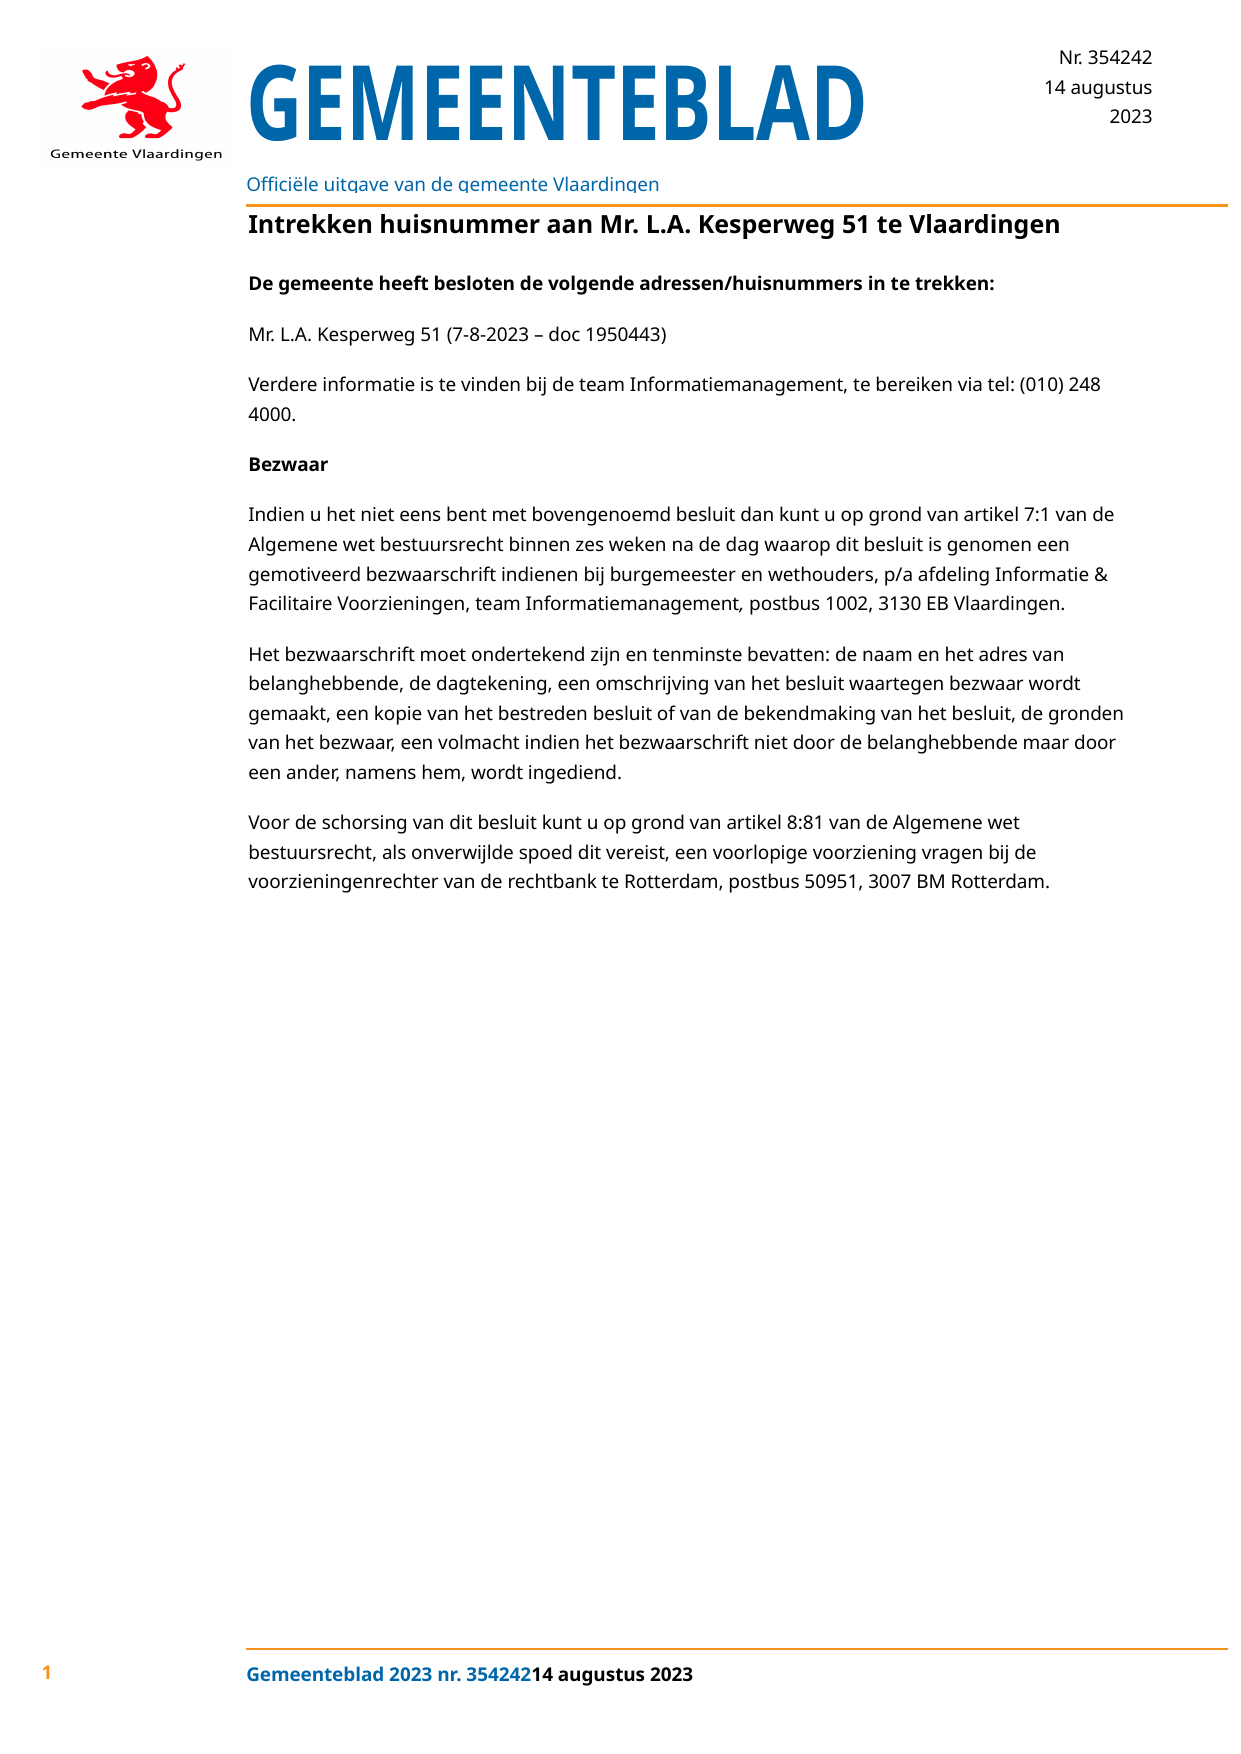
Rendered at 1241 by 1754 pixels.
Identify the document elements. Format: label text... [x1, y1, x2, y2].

text Indien u het niet eens bent met bovengenoemd besluit dan kunt u op grond van artikel 7:1 van de Algemene wet bestuursrecht binnen zes weken na de dag waarop dit besluit is genomen een gemotiveerd bezwaarschrift indienen bij burgemeester en wethouders, p/a afdeling Informatie & Facilitaire Voorzieningen, team Informatiemanagement, postbus 1002, 3130 EB Vlaardingen. [248, 502, 1152, 616]
text De gemeente heeft besloten de volgende adressen/huisnummers in te trekken: [248, 270, 1152, 296]
text Mr. L.A. Kesperweg 51 (7-8-2023 – doc 1950443) [248, 321, 1152, 346]
picture [41, 47, 231, 172]
text Bezwaar [248, 451, 1152, 477]
text Intrekken huisnummer aan Mr. L.A. Kesperweg 51 te Vlaardingen [248, 207, 1152, 241]
text Verdere informatie is te vinden bij de team Informatiemanagement, te bereiken via tel: (010) 248 4000. [248, 371, 1152, 426]
text Het bezwaarschrift moet ondertekend zijn en tenminste bevatten: de naam en het adres van belanghebbende, de dagtekening, een omschrijving van het besluit waartegen bezwaar wordt gemaakt, een kopie van het bestreden besluit of van de bekendmaking van het besluit, de gronden van het bezwaar, een volmacht indien het bezwaarschrift niet door de belanghebbende maar door een ander, namens hem, wordt ingediend. [248, 641, 1152, 785]
text Voor de schorsing van dit besluit kunt u op grond van artikel 8:81 van de Algemene wet bestuursrecht, als onverwijlde spoed dit vereist, een voorlopige voorziening vragen bij de voorzieningenrechter van de rechtbank te Rotterdam, postbus 50951, 3007 BM Rotterdam. [248, 809, 1152, 894]
